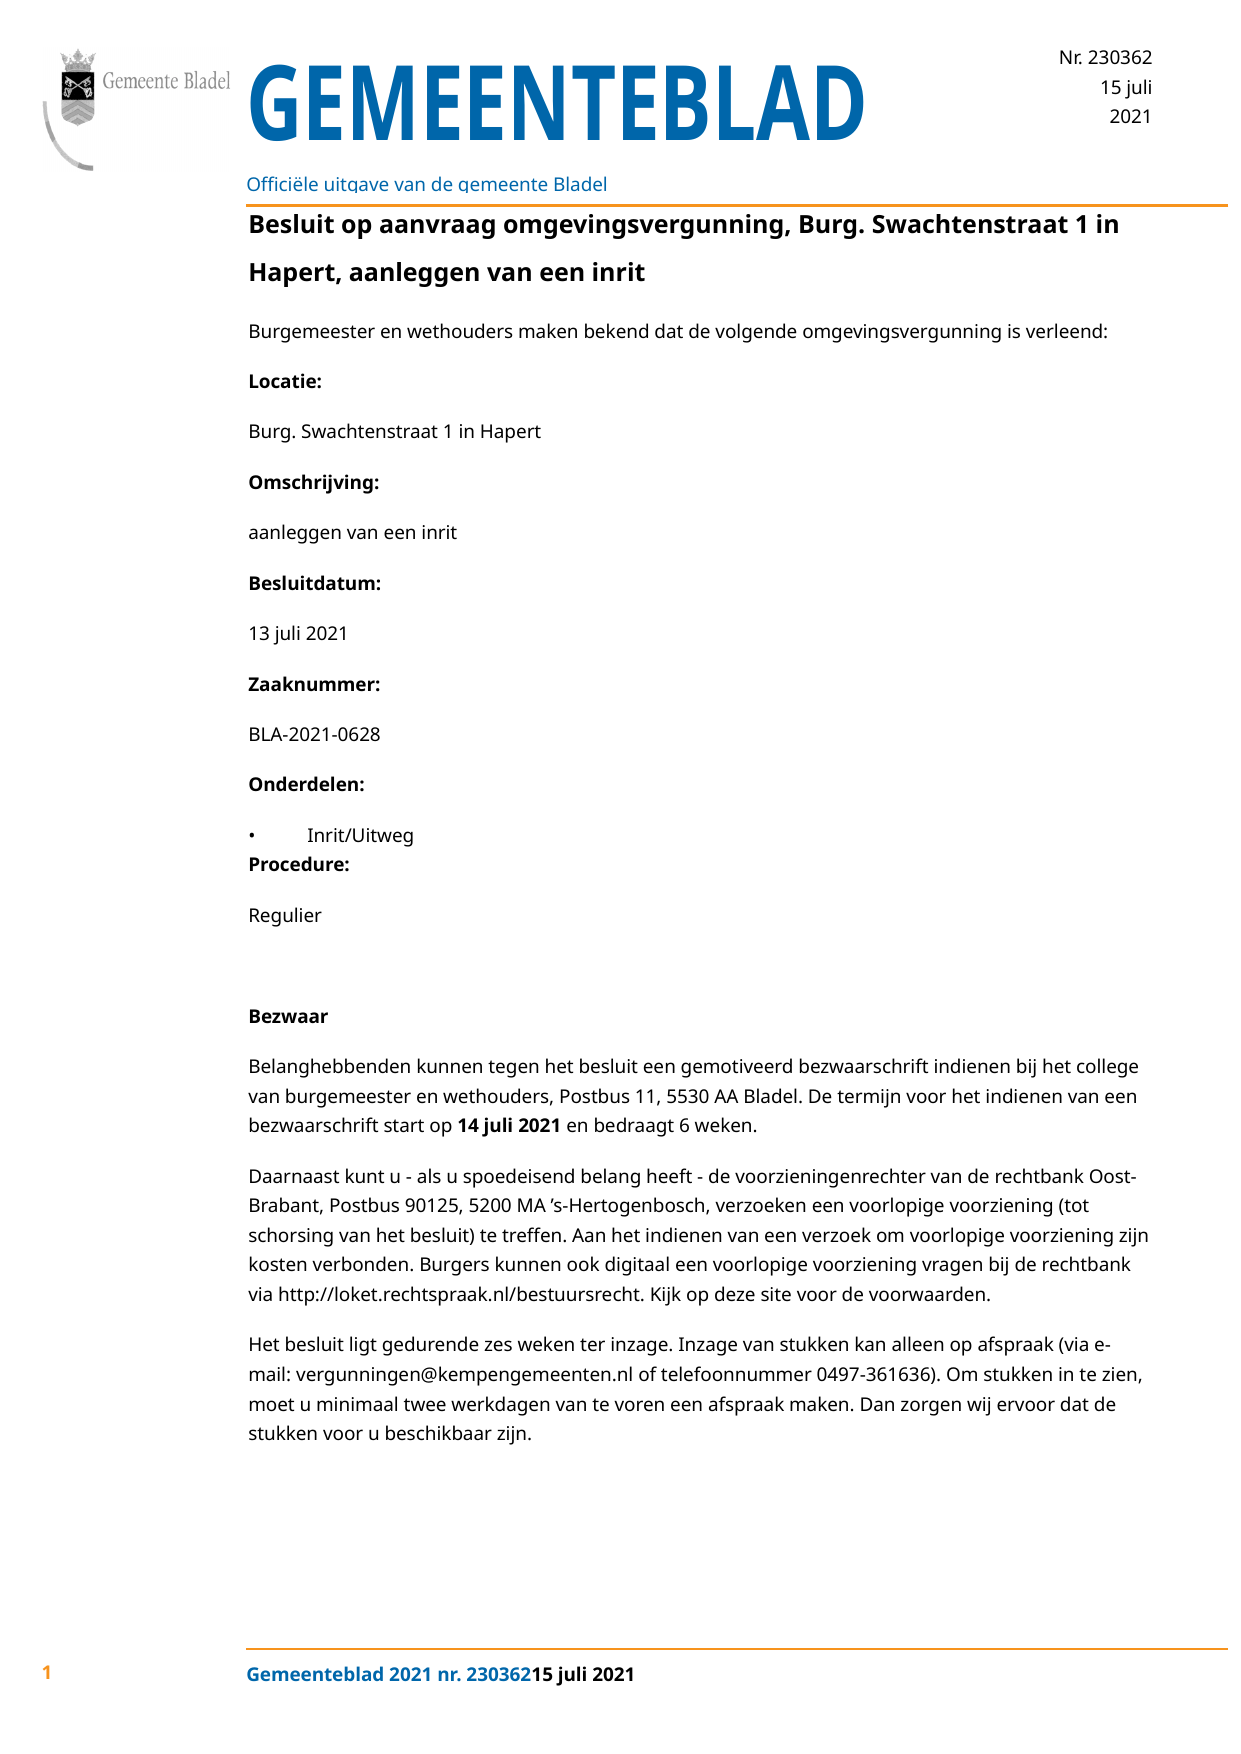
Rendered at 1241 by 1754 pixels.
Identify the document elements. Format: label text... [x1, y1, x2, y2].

text Procedure: [248, 852, 1152, 877]
list Inrit/Uitweg [248, 822, 1152, 848]
text Besluit op aanvraag omgevingsvergunning, Burg. Swachtenstraat 1 in Hapert, aanleggen van een inrit [248, 207, 1152, 288]
text Burg. Swachtenstraat 1 in Hapert [248, 419, 1152, 444]
text Omschrijving: [248, 469, 1152, 495]
text Besluitdatum: [248, 570, 1152, 596]
text Onderdelen: [248, 772, 1152, 797]
text Daarnaast kunt u - als u spoedeisend belang heeft - de voorzieningenrechter van de rechtbank Oost-Brabant, Postbus 90125, 5200 MA ’s-Hertogenbosch, verzoeken een voorlopige voorziening (tot schorsing van het besluit) te treffen. Aan het indienen van een verzoek om voorlopige voorziening zijn kosten verbonden. Burgers kunnen ook digitaal een voorlopige voorziening vragen bij de rechtbank via http://loket.rechtspraak.nl/bestuursrecht. Kijk op deze site voor de voorwaarden. [248, 1163, 1152, 1307]
text aanleggen van een inrit [248, 519, 1152, 545]
text BLA-2021-0628 [248, 721, 1152, 747]
text Bezwaar [248, 1003, 1152, 1029]
text Zaaknummer: [248, 671, 1152, 697]
text Belanghebbenden kunnen tegen het besluit een gemotiveerd bezwaarschrift indienen bij het college van burgemeester en wethouders, Postbus 11, 5530 AA Bladel. De termijn voor het indienen van een bezwaarschrift start op 14 juli 2021 en bedraagt 6 weken. [248, 1053, 1152, 1138]
text Regulier [248, 902, 1152, 928]
text 13 juli 2021 [248, 620, 1152, 646]
text Burgemeester en wethouders maken bekend dat de volgende omgevingsvergunning is verleend: [248, 318, 1152, 344]
picture [41, 47, 231, 172]
text Locatie: [248, 368, 1152, 394]
text Het besluit ligt gedurende zes weken ter inzage. Inzage van stukken kan alleen op afspraak (via e-mail: vergunningen@kempengemeenten.nl of telefoonnummer 0497-361636). Om stukken in te zien, moet u minimaal twee werkdagen van te voren een afspraak maken. Dan zorgen wij ervoor dat de stukken voor u beschikbaar zijn. [248, 1332, 1152, 1446]
